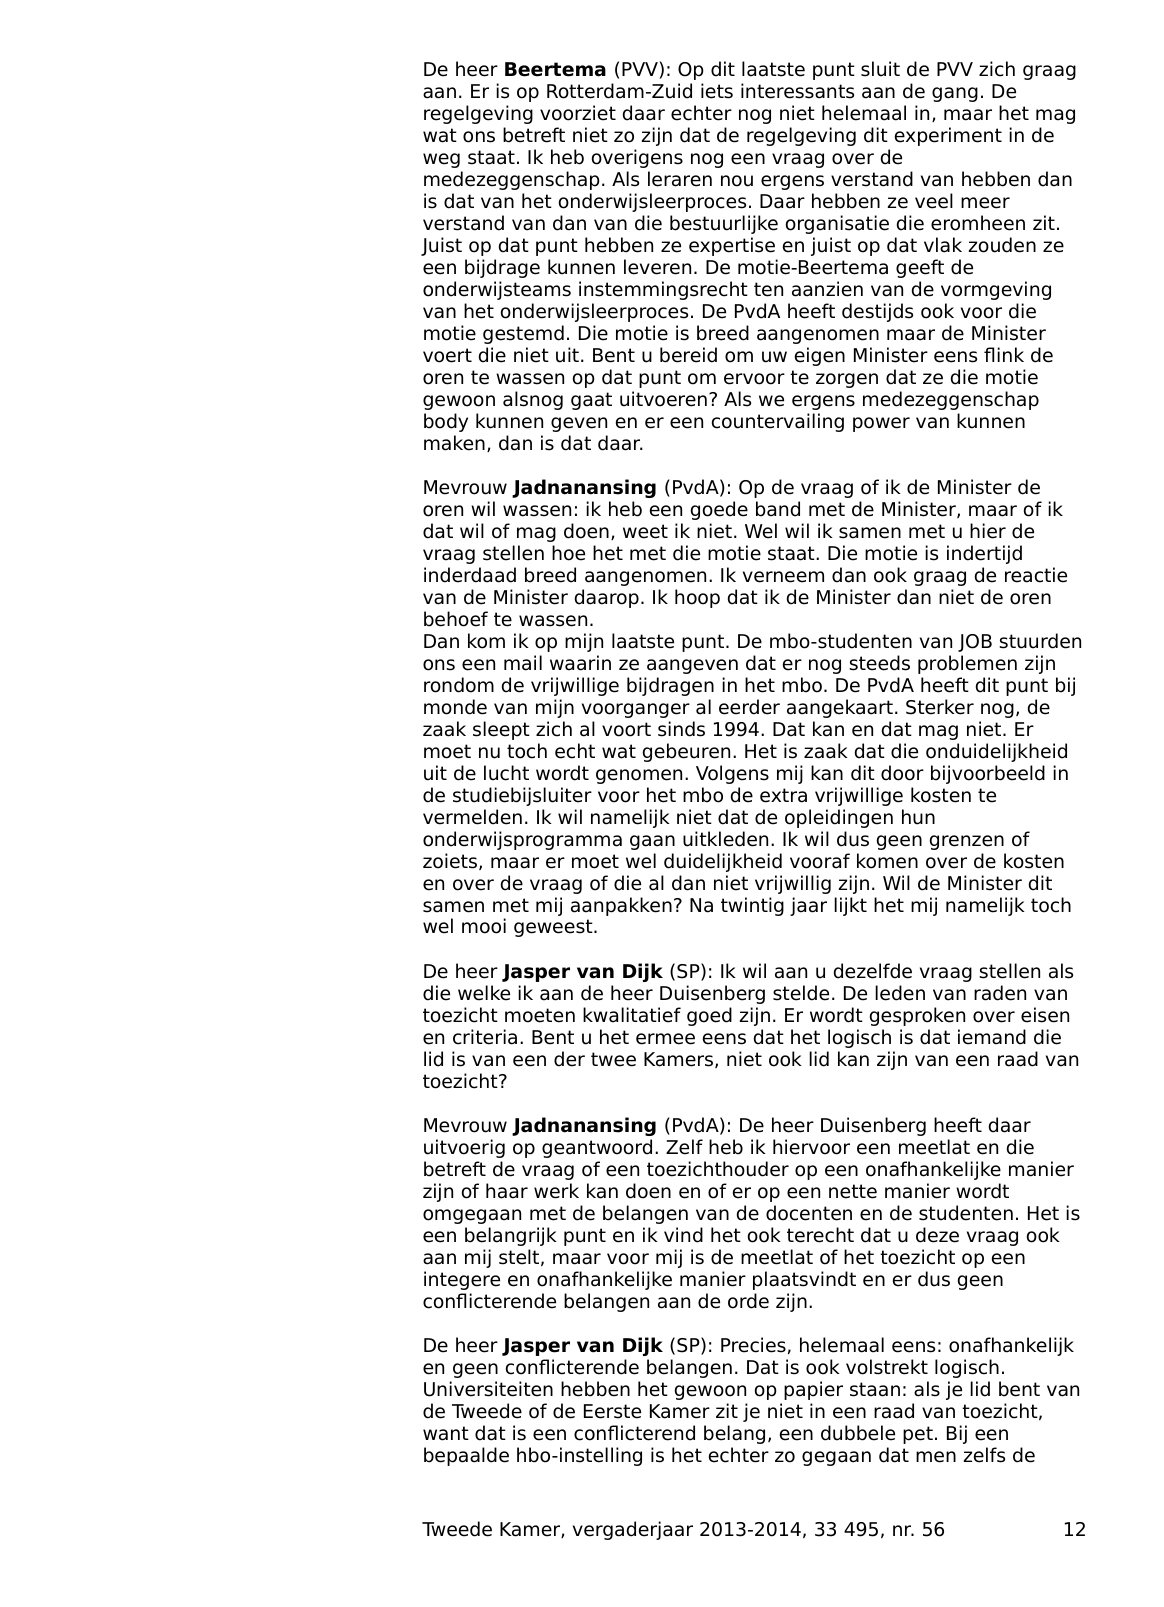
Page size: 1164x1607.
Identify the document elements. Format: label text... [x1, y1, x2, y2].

text Mevrouw Jadnanansing (PvdA): De heer Duisenberg heeft daar uitvoerig op geantwoord. Zelf heb ik hiervoor een meetlat en die betreft de vraag of een toezichthouder op een onafhankelijke manier zijn of haar werk kan doen en of er op een nette manier wordt omgegaan met de belangen van de docenten en de studenten. Het is een belangrijk punt en ik vind het ook terecht dat u deze vraag ook aan mij stelt, maar voor mij is de meetlat of het toezicht op een integere en onafhankelijke manier plaatsvindt en er dus geen conflicterende belangen aan de orde zijn. [422, 1115, 1087, 1312]
text De heer Jasper van Dijk (SP): Ik wil aan u dezelfde vraag stellen als die welke ik aan de heer Duisenberg stelde. De leden van raden van toezicht moeten kwalitatief goed zijn. Er wordt gesproken over eisen en criteria. Bent u het ermee eens dat het logisch is dat iemand die lid is van een der twee Kamers, niet ook lid kan zijn van een raad van toezicht? [422, 961, 1087, 1092]
text De heer Jasper van Dijk (SP): Precies, helemaal eens: onafhankelijk en geen conflicterende belangen. Dat is ook volstrekt logisch. Universiteiten hebben het gewoon op papier staan: als je lid bent van de Tweede of de Eerste Kamer zit je niet in een raad van toezicht, want dat is een conflicterend belang, een dubbele pet. Bij een bepaalde hbo-instelling is het echter zo gegaan dat men zelfs de [422, 1335, 1087, 1467]
text De heer Beertema (PVV): Op dit laatste punt sluit de PVV zich graag aan. Er is op Rotterdam-Zuid iets interessants aan de gang. De regelgeving voorziet daar echter nog niet helemaal in, maar het mag wat ons betreft niet zo zijn dat de regelgeving dit experiment in de weg staat. Ik heb overigens nog een vraag over de medezeggenschap. Als leraren nou ergens verstand van hebben dan is dat van het onderwijsleerproces. Daar hebben ze veel meer verstand van dan van die bestuurlijke organisatie die eromheen zit. Juist op dat punt hebben ze expertise en juist op dat vlak zouden ze een bijdrage kunnen leveren. De motie-Beertema geeft de onderwijsteams instemmingsrecht ten aanzien van de vormgeving van het onderwijsleerproces. De PvdA heeft destijds ook voor die motie gestemd. Die motie is breed aangenomen maar de Minister voert die niet uit. Bent u bereid om uw eigen Minister eens flink de oren te wassen op dat punt om ervoor te zorgen dat ze die motie gewoon alsnog gaat uitvoeren? Als we ergens medezeggenschap body kunnen geven en er een countervailing power van kunnen maken, dan is dat daar. [422, 59, 1087, 455]
text Dan kom ik op mijn laatste punt. De mbo-studenten van JOB stuurden ons een mail waarin ze aangeven dat er nog steeds problemen zijn rondom de vrijwillige bijdragen in het mbo. De PvdA heeft dit punt bij monde van mijn voorganger al eerder aangekaart. Sterker nog, de zaak sleept zich al voort sinds 1994. Dat kan en dat mag niet. Er moet nu toch echt wat gebeuren. Het is zaak dat die onduidelijkheid uit de lucht wordt genomen. Volgens mij kan dit door bijvoorbeeld in de studiebijsluiter voor het mbo de extra vrijwillige kosten te vermelden. Ik wil namelijk niet dat de opleidingen hun onderwijsprogramma gaan uitkleden. Ik wil dus geen grenzen of zoiets, maar er moet wel duidelijkheid vooraf komen over de kosten en over de vraag of die al dan niet vrijwillig zijn. Wil de Minister dit samen met mij aanpakken? Na twintig jaar lijkt het mij namelijk toch wel mooi geweest. [422, 631, 1087, 938]
text Mevrouw Jadnanansing (PvdA): Op de vraag of ik de Minister de oren wil wassen: ik heb een goede band met de Minister, maar of ik dat wil of mag doen, weet ik niet. Wel wil ik samen met u hier de vraag stellen hoe het met die motie staat. Die motie is indertijd inderdaad breed aangenomen. Ik verneem dan ook graag de reactie van de Minister daarop. Ik hoop dat ik de Minister dan niet de oren behoef te wassen. [422, 477, 1087, 631]
